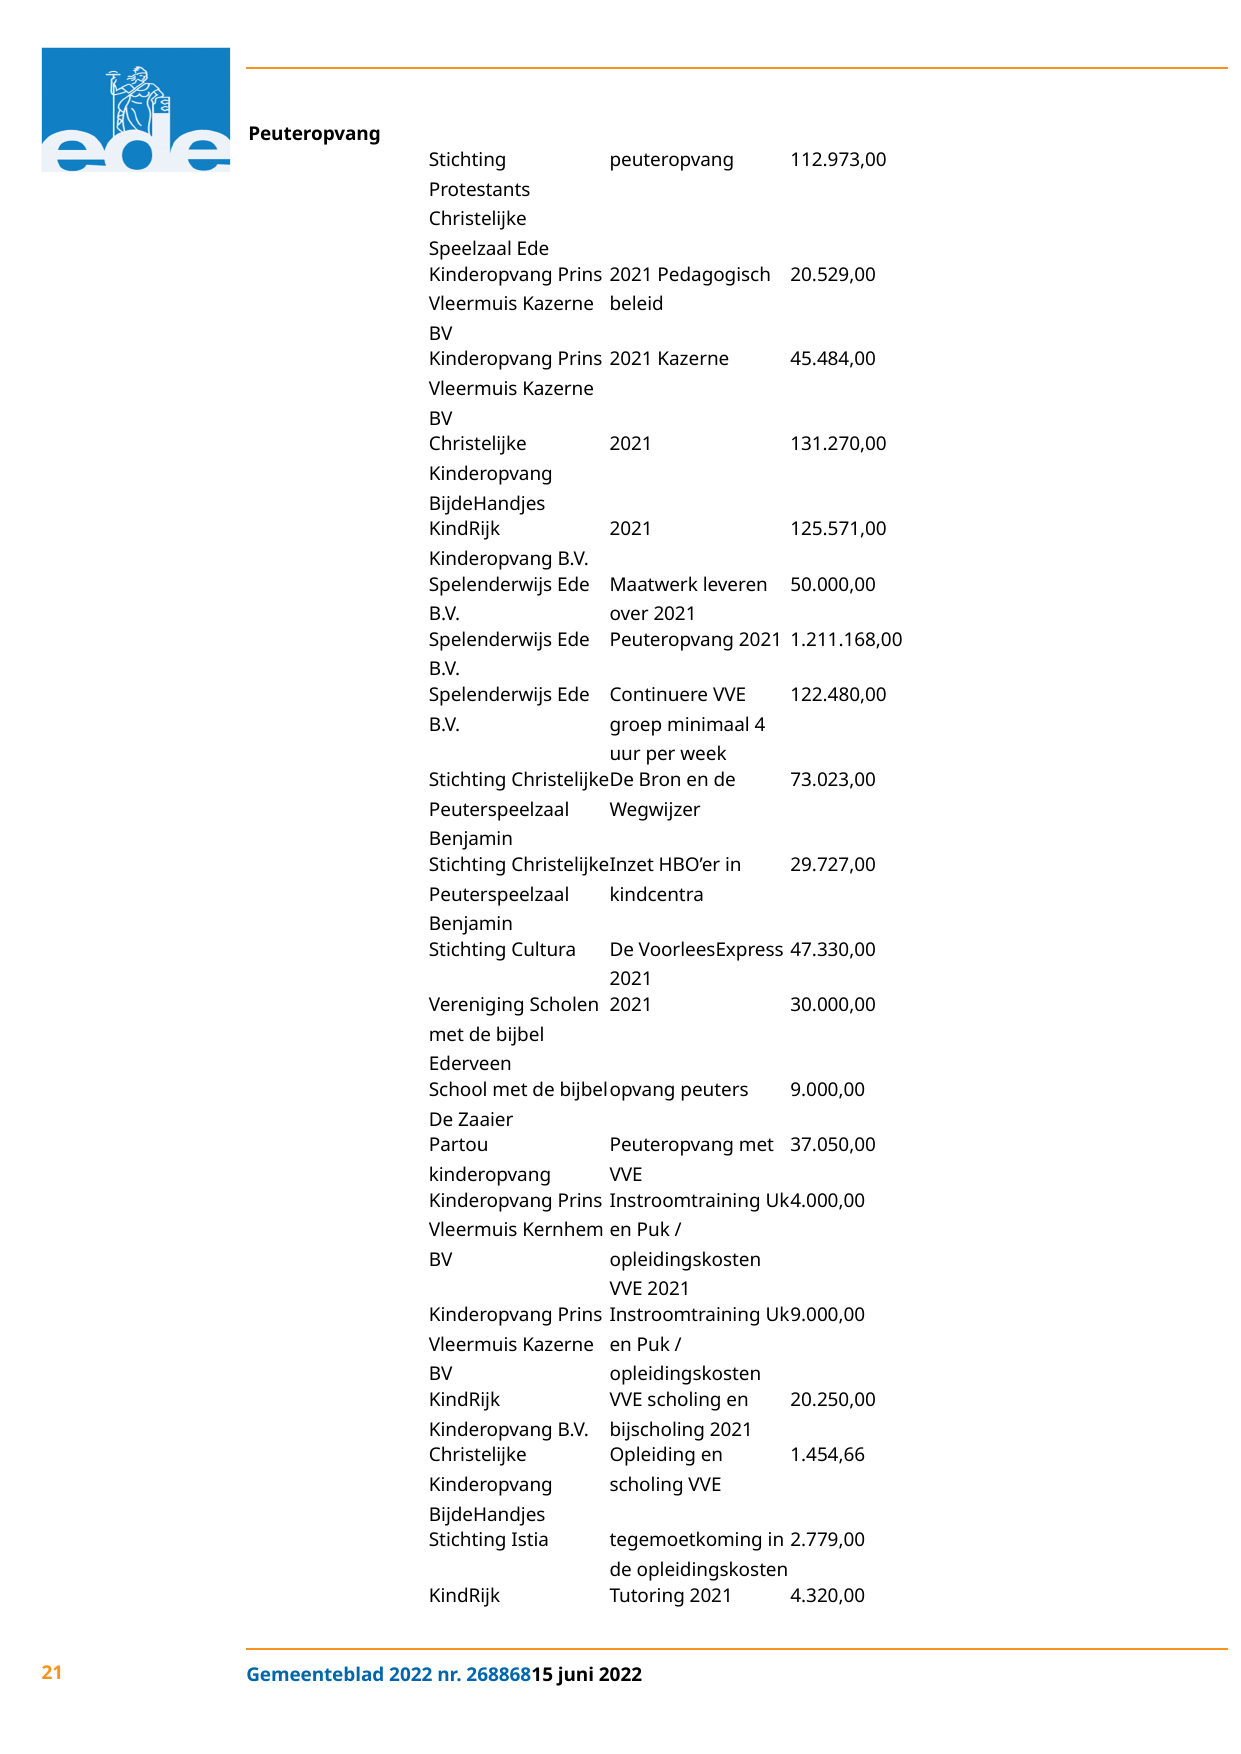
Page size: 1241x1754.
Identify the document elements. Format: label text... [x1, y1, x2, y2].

table_cell Inzet HBO’er in kindcentra [609, 851, 790, 936]
table_cell Continuere VVE groep minimaal 4 uur per week [609, 681, 790, 766]
table_cell KindRijk Kinderopvang B.V. [429, 1386, 609, 1442]
table_cell 1.454,66 [790, 1442, 971, 1526]
table_cell Vereniging Scholen met de bijbel Ederveen [429, 991, 609, 1076]
table_cell peuteropvang [609, 146, 790, 261]
table_cell De Bron en de Wegwijzer [609, 766, 790, 851]
table_cell 47.330,00 [790, 936, 971, 991]
table_cell Kinderopvang Prins Vleermuis Kazerne BV [429, 261, 609, 346]
table_cell 4.000,00 [790, 1187, 971, 1301]
table_cell 45.484,00 [790, 346, 971, 431]
table_cell 131.270,00 [790, 431, 971, 515]
picture [41, 47, 231, 172]
table_cell Stichting Christelijke Peuterspeelzaal Benjamin [429, 766, 609, 851]
table_cell 2021 [609, 991, 790, 1076]
table_cell 122.480,00 [790, 681, 971, 766]
table_cell 2021 Pedagogisch beleid [609, 261, 790, 346]
table_cell opvang peuters [609, 1076, 790, 1132]
table_cell Partou kinderopvang [429, 1132, 609, 1187]
table_cell 9.000,00 [790, 1076, 971, 1132]
table_cell 37.050,00 [790, 1132, 971, 1187]
table_cell Instroomtraining Uk en Puk / opleidingskosten [609, 1301, 790, 1386]
table_cell Christelijke Kinderopvang BijdeHandjes [429, 1442, 609, 1526]
table_cell Spelenderwijs Ede B.V. [429, 681, 609, 766]
table_cell 112.973,00 [790, 146, 971, 261]
table_cell School met de bijbel De Zaaier [429, 1076, 609, 1132]
table_cell Kinderopvang Prins Vleermuis Kazerne BV [429, 346, 609, 431]
table_cell Instroomtraining Uk en Puk / opleidingskosten VVE 2021 [609, 1187, 790, 1301]
table_cell 29.727,00 [790, 851, 971, 936]
table_cell 125.571,00 [790, 515, 971, 571]
table_cell [248, 95, 429, 121]
table_cell Tutoring 2021 [609, 1582, 790, 1607]
table_cell Peuteropvang 2021 [609, 626, 790, 681]
table_cell Spelenderwijs Ede B.V. [429, 571, 609, 626]
table_cell tegemoetkoming in de opleidingskosten [609, 1526, 790, 1582]
table_cell Stichting Istia [429, 1526, 609, 1582]
table_cell 20.250,00 [790, 1386, 971, 1442]
table_cell 30.000,00 [790, 991, 971, 1076]
table_cell Kinderopvang Prins Vleermuis Kazerne BV [429, 1301, 609, 1386]
table_cell [248, 146, 429, 1607]
table_cell [609, 121, 790, 146]
table_cell 50.000,00 [790, 571, 971, 626]
table_cell Maatwerk leveren over 2021 [609, 571, 790, 626]
table_cell [790, 95, 971, 121]
table_cell KindRijk Kinderopvang B.V. [429, 515, 609, 571]
table_cell 4.320,00 [790, 1582, 971, 1607]
table_cell 2021 Kazerne [609, 346, 790, 431]
table_cell 2021 [609, 431, 790, 515]
table_cell 2021 [609, 515, 790, 571]
table_cell [429, 121, 609, 146]
table_cell 1.211.168,00 [790, 626, 971, 681]
table_cell De VoorleesExpress 2021 [609, 936, 790, 991]
table_cell Stichting Protestants Christelijke Speelzaal Ede [429, 146, 609, 261]
table_cell [790, 121, 971, 146]
table_cell 20.529,00 [790, 261, 971, 346]
table_cell KindRijk [429, 1582, 609, 1607]
table_cell 9.000,00 [790, 1301, 971, 1386]
table_cell Kinderopvang Prins Vleermuis Kernhem BV [429, 1187, 609, 1301]
table_cell 2.779,00 [790, 1526, 971, 1582]
table_cell [429, 95, 609, 121]
table_cell VVE scholing en bijscholing 2021 [609, 1386, 790, 1442]
table_cell Stichting Cultura [429, 936, 609, 991]
table_cell Opleiding en scholing VVE [609, 1442, 790, 1526]
table_cell 73.023,00 [790, 766, 971, 851]
table_cell Christelijke Kinderopvang BijdeHandjes [429, 431, 609, 515]
table_cell Spelenderwijs Ede B.V. [429, 626, 609, 681]
table_cell Peuteropvang met VVE [609, 1132, 790, 1187]
table_cell Peuteropvang [248, 121, 429, 146]
table_cell Stichting Christelijke Peuterspeelzaal Benjamin [429, 851, 609, 936]
table_cell [609, 95, 790, 121]
